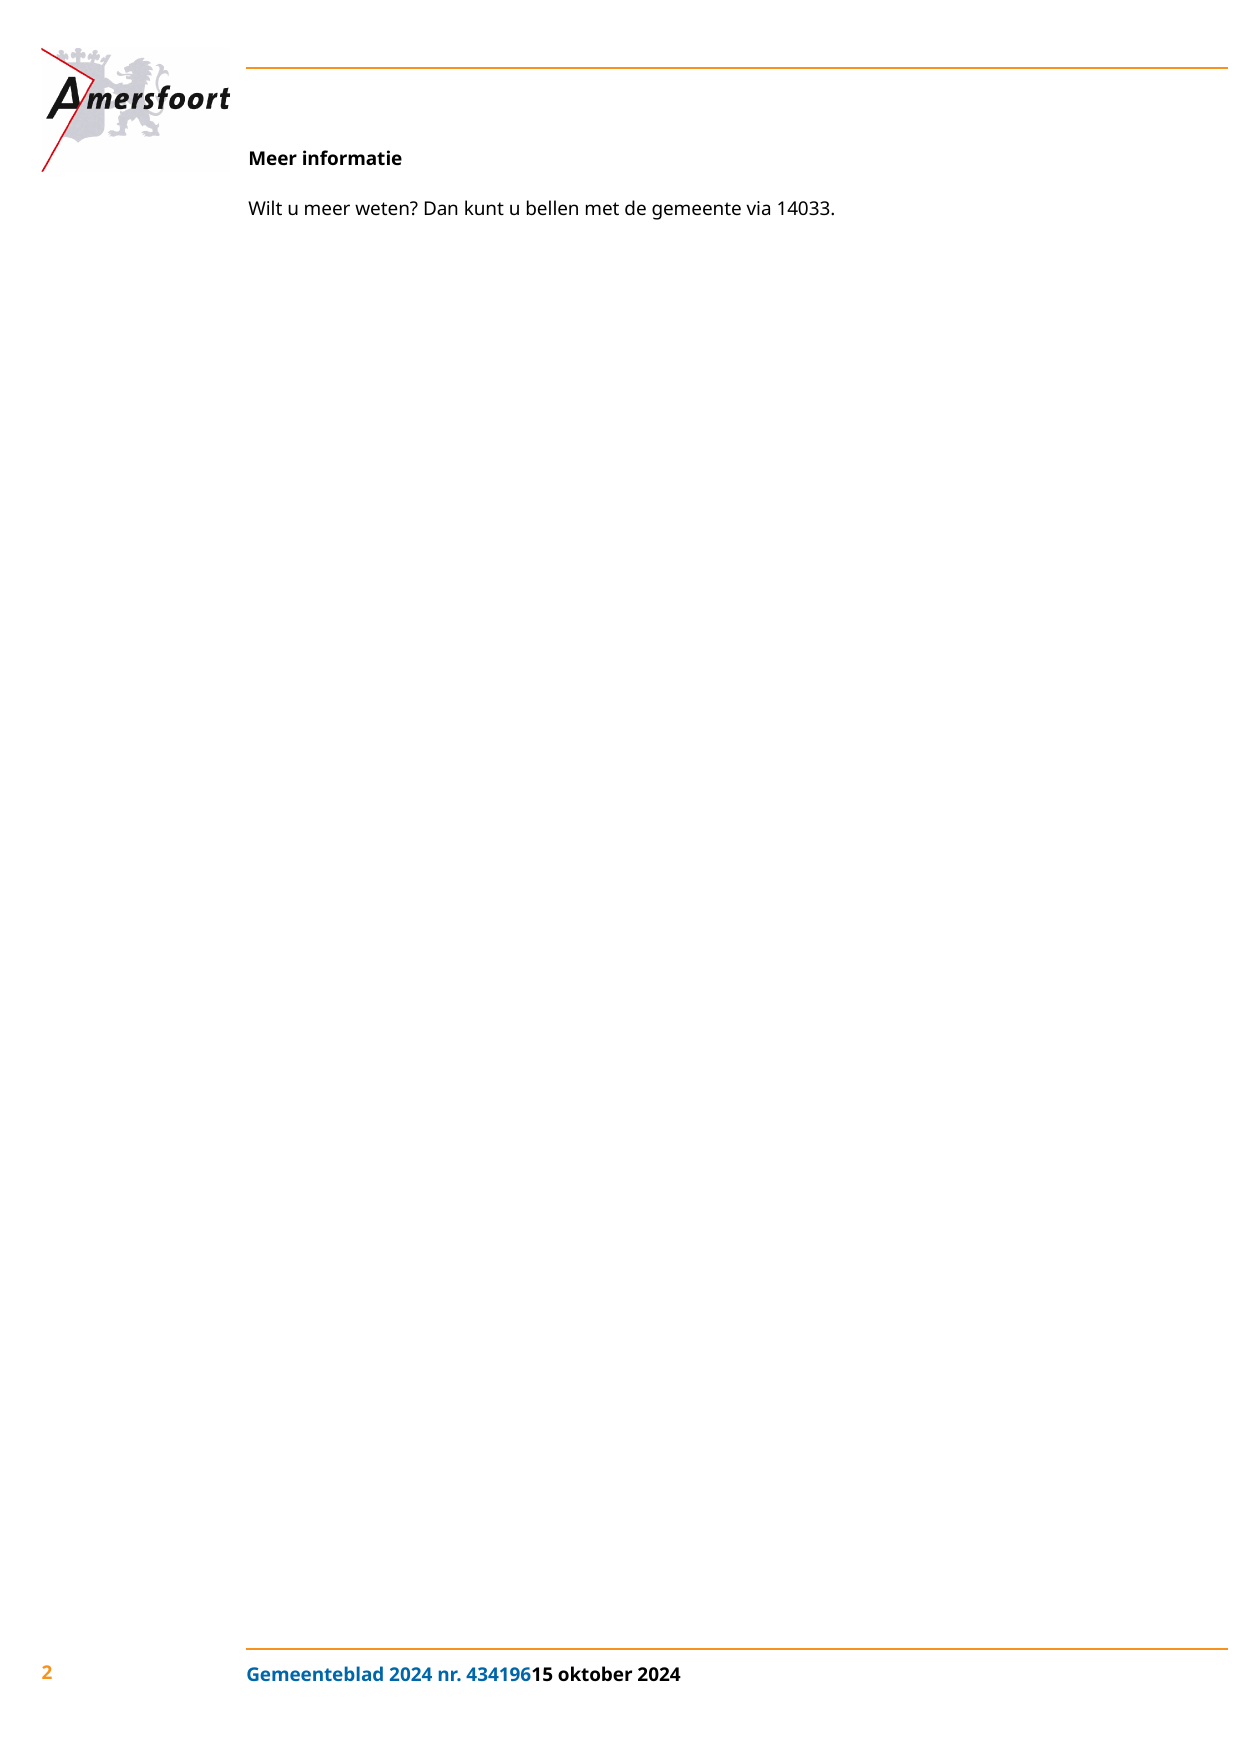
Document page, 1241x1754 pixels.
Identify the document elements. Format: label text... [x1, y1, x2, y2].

text Wilt u meer weten? Dan kunt u bellen met de gemeente via 14033. [248, 196, 1152, 221]
picture [41, 47, 231, 172]
text Meer informatie [248, 145, 1152, 171]
